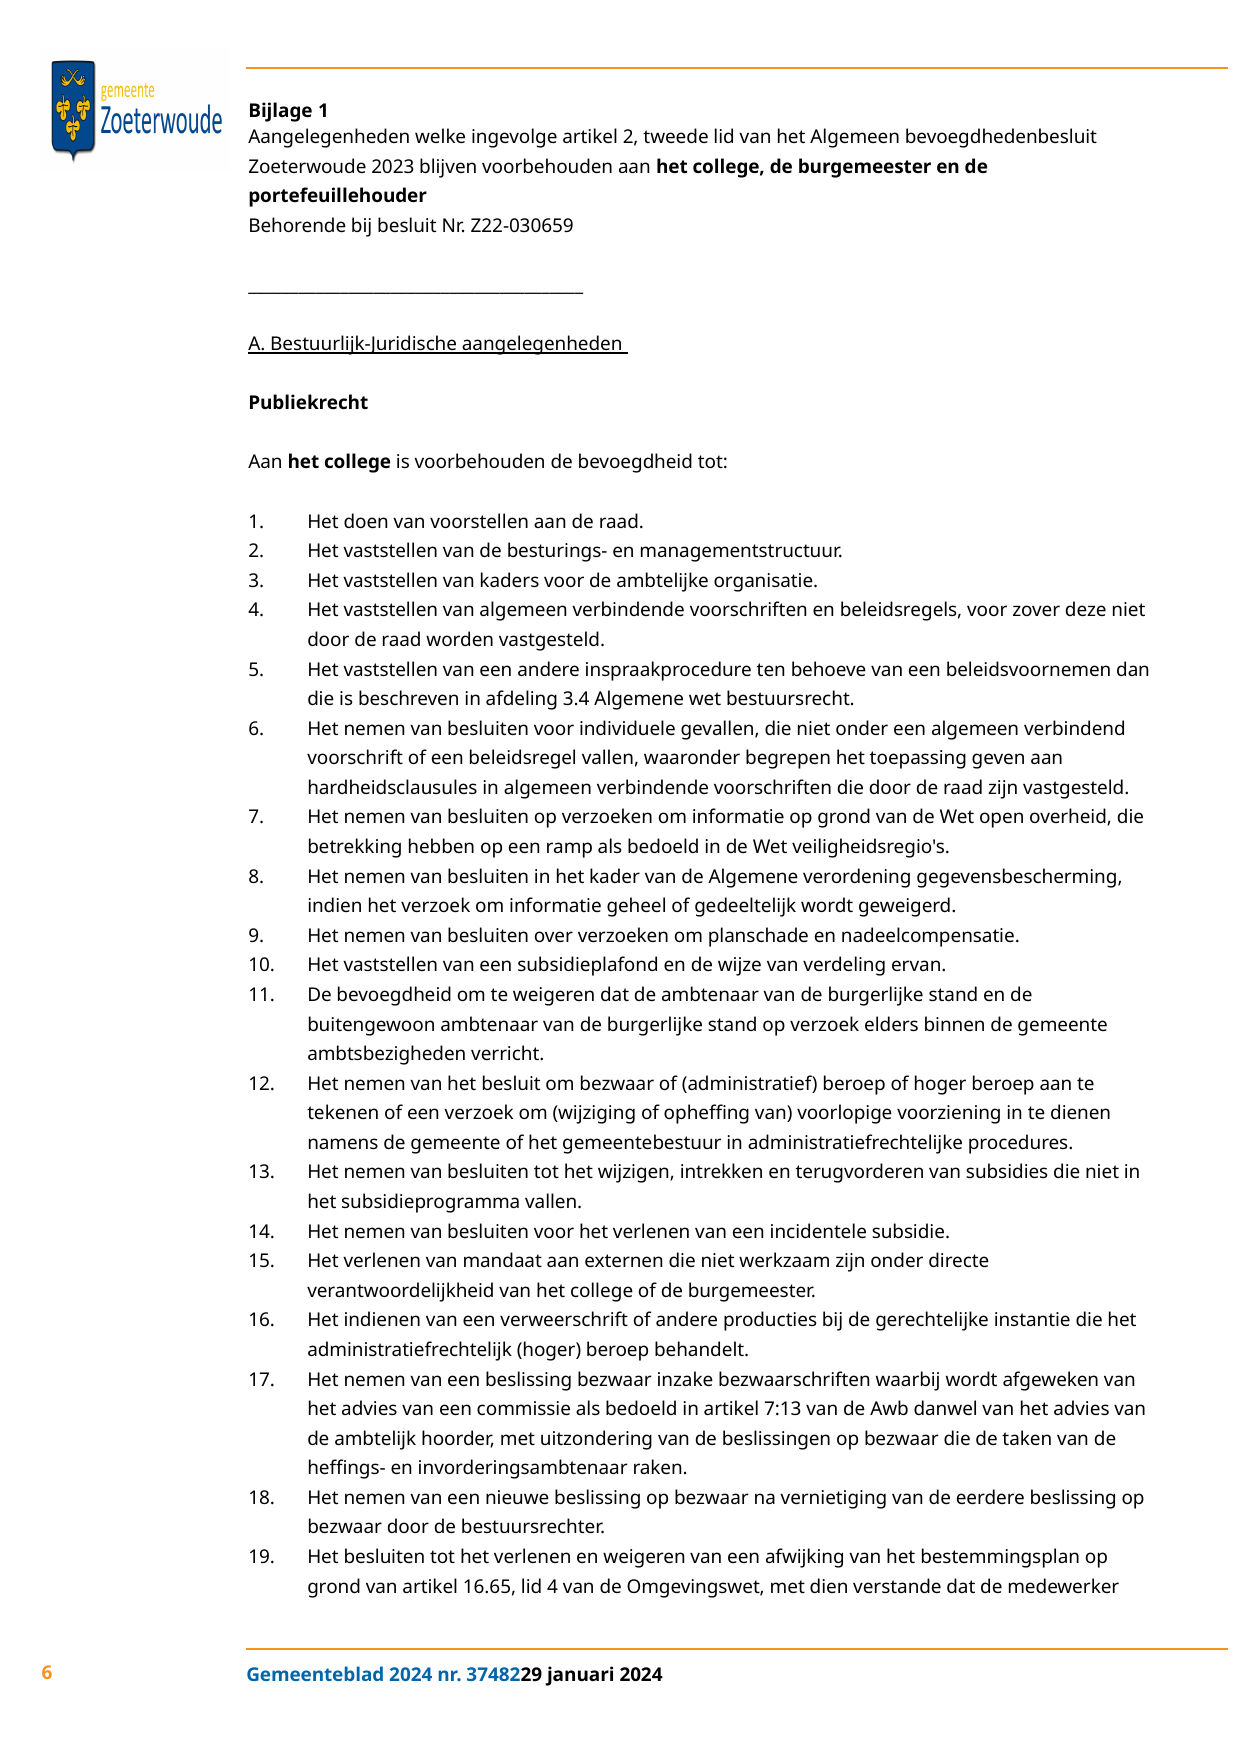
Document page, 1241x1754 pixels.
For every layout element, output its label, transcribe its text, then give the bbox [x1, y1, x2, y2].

list Het nemen van een nieuwe beslissing op bezwaar na vernietiging van de eerdere beslissing op bezwaar door de bestuursrechter. [248, 1484, 1152, 1539]
list Het besluiten tot het verlenen en weigeren van een afwijking van het bestemmingsplan op grond van artikel 16.65, lid 4 van de Omgevingswet, met dien verstande dat de medewerker [248, 1543, 1152, 1599]
list Het vaststellen van kaders voor de ambtelijke organisatie. [248, 567, 1152, 593]
picture [41, 47, 231, 172]
list Het nemen van het besluit om bezwaar of (administratief) beroep of hoger beroep aan te tekenen of een verzoek om (wijziging of opheffing van) voorlopige voorziening in te dienen namens de gemeente of het gemeentebestuur in administratiefrechtelijke procedures. [248, 1070, 1152, 1155]
list Het vaststellen van een subsidieplafond en de wijze van verdeling ervan. [248, 952, 1152, 977]
text Publiekrecht [248, 389, 1152, 415]
text Bijlage 1 [248, 95, 1152, 123]
list Het nemen van besluiten op verzoeken om informatie op grond van de Wet open overheid, die betrekking hebben op een ramp als bedoeld in de Wet veiligheidsregio's. [248, 804, 1152, 859]
text Behorende bij besluit Nr. Z22-030659 [248, 212, 1152, 238]
text Aan het college is voorbehouden de bevoegdheid tot: [248, 449, 1152, 474]
list Het vaststellen van de besturings- en managementstructuur. [248, 537, 1152, 563]
list Het doen van voorstellen aan de raad. [248, 508, 1152, 534]
list Het indienen van een verweerschrift of andere producties bij de gerechtelijke instantie die het administratiefrechtelijk (hoger) beroep behandelt. [248, 1307, 1152, 1362]
list Het nemen van besluiten voor individuele gevallen, die niet onder een algemeen verbindend voorschrift of een beleidsregel vallen, waaronder begrepen het toepassing geven aan hardheidsclausules in algemeen verbindende voorschriften die door de raad zijn vastgesteld. [248, 715, 1152, 800]
list Het verlenen van mandaat aan externen die niet werkzaam zijn onder directe verantwoordelijkheid van het college of de burgemeester. [248, 1247, 1152, 1303]
list Het nemen van besluiten tot het wijzigen, intrekken en terugvorderen van subsidies die niet in het subsidieprogramma vallen. [248, 1159, 1152, 1214]
text Aangelegenheden welke ingevolge artikel 2, tweede lid van het Algemeen bevoegdhedenbesluit Zoeterwoude 2023 blijven voorbehouden aan het college, de burgemeester en de portefeuillehouder [248, 123, 1152, 208]
list De bevoegdheid om te weigeren dat de ambtenaar van de burgerlijke stand en de buitengewoon ambtenaar van de burgerlijke stand op verzoek elders binnen de gemeente ambtsbezigheden verricht. [248, 981, 1152, 1066]
list Het nemen van besluiten voor het verlenen van een incidentele subsidie. [248, 1218, 1152, 1244]
list Het vaststellen van een andere inspraakprocedure ten behoeve van een beleidsvoornemen dan die is beschreven in afdeling 3.4 Algemene wet bestuursrecht. [248, 656, 1152, 711]
list Het nemen van besluiten in het kader van de Algemene verordening gegevensbescherming, indien het verzoek om informatie geheel of gedeeltelijk wordt geweigerd. [248, 863, 1152, 918]
list Het nemen van besluiten over verzoeken om planschade en nadeelcompensatie. [248, 922, 1152, 948]
list Het vaststellen van algemeen verbindende voorschriften en beleidsregels, voor zover deze niet door de raad worden vastgesteld. [248, 597, 1152, 652]
list Het nemen van een beslissing bezwaar inzake bezwaarschriften waarbij wordt afgeweken van het advies van een commissie als bedoeld in artikel 7:13 van de Awb danwel van het advies van de ambtelijk hoorder, met uitzondering van de beslissingen op bezwaar die de taken van de heffings- en invorderingsambtenaar raken. [248, 1366, 1152, 1480]
text A. Bestuurlijk-Juridische aangelegenheden [248, 330, 1152, 356]
text ________________________________________ [248, 271, 1152, 297]
